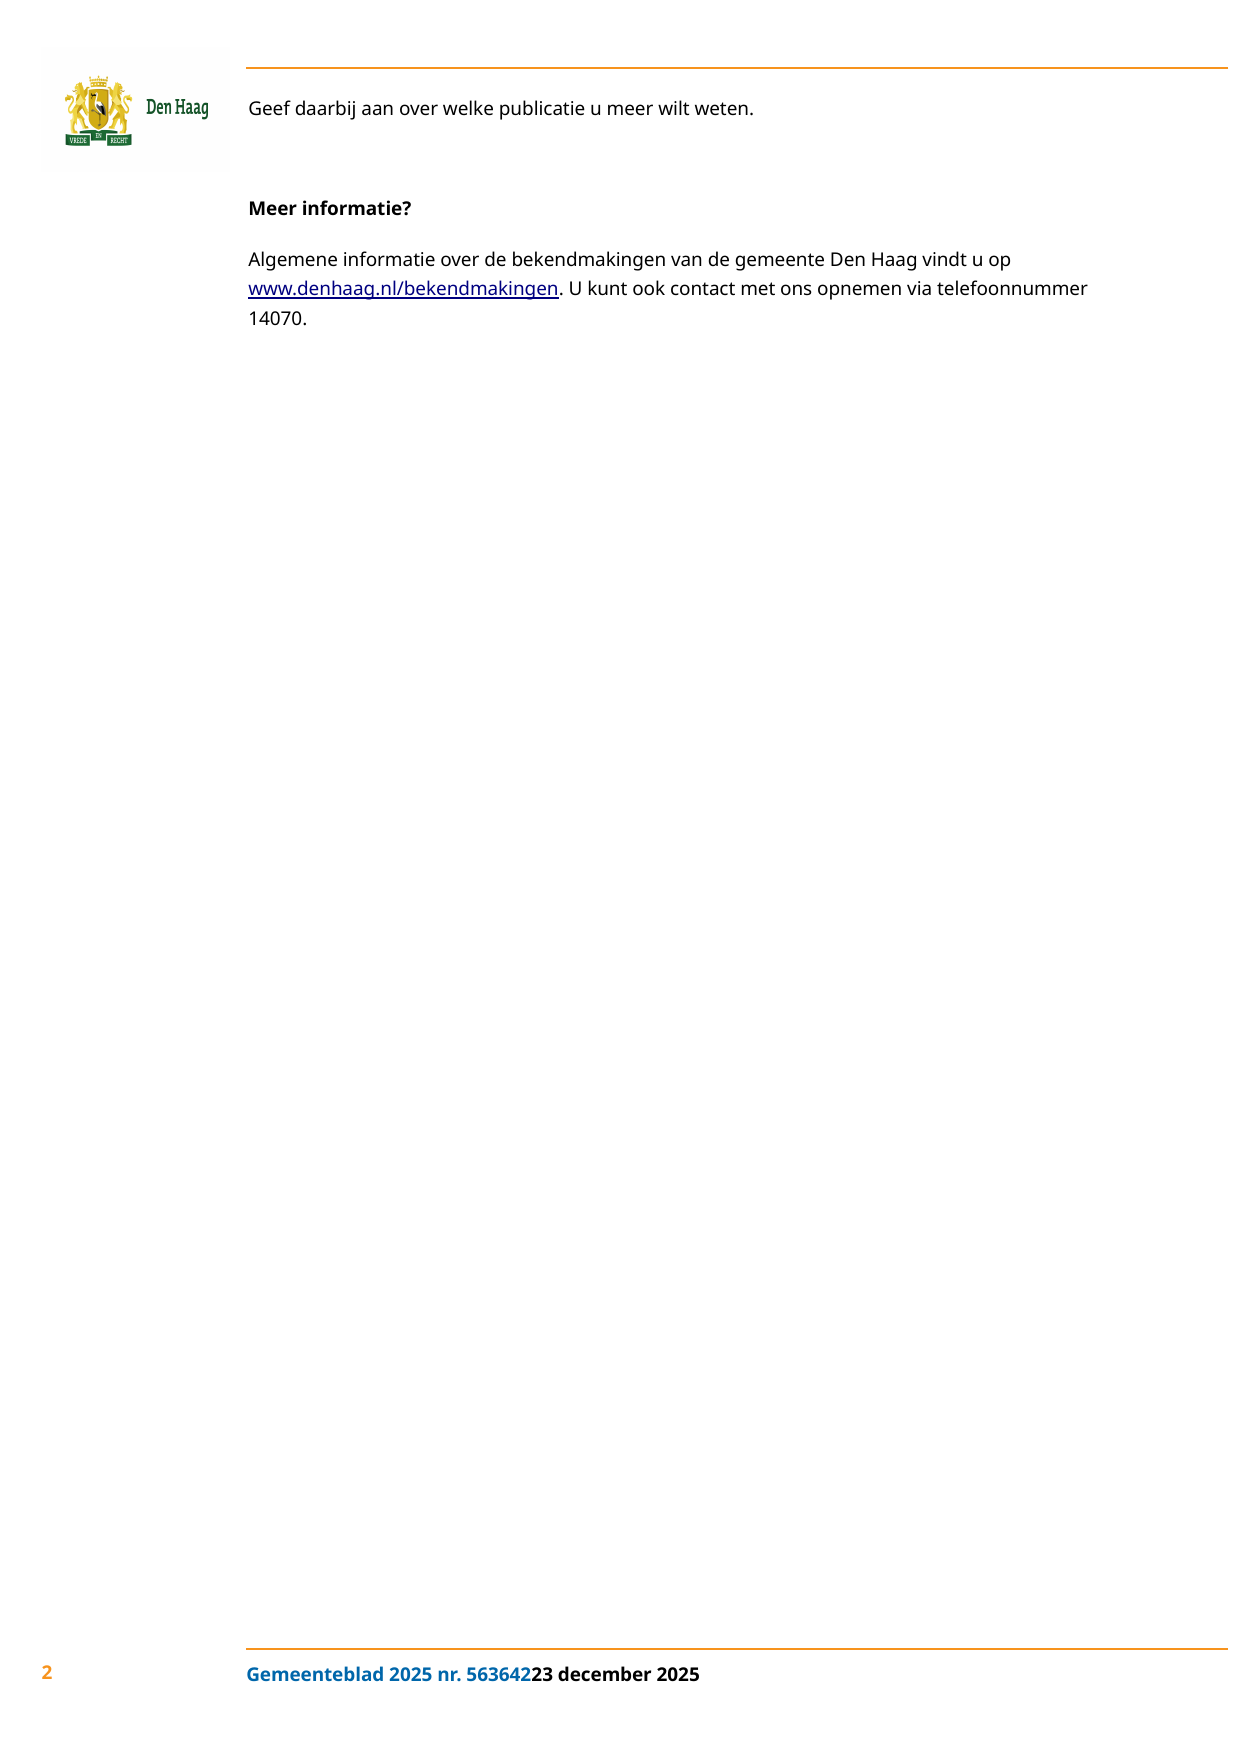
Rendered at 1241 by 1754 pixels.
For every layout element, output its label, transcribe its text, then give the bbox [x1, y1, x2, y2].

text Geef daarbij aan over welke publicatie u meer wilt weten. [248, 95, 1152, 121]
text Meer informatie? [248, 196, 1152, 221]
picture [41, 47, 231, 172]
text Algemene informatie over de bekendmakingen van de gemeente Den Haag vindt u op www.denhaag.nl/bekendmakingen. U kunt ook contact met ons opnemen via telefoonnummer 14070. [248, 246, 1152, 331]
